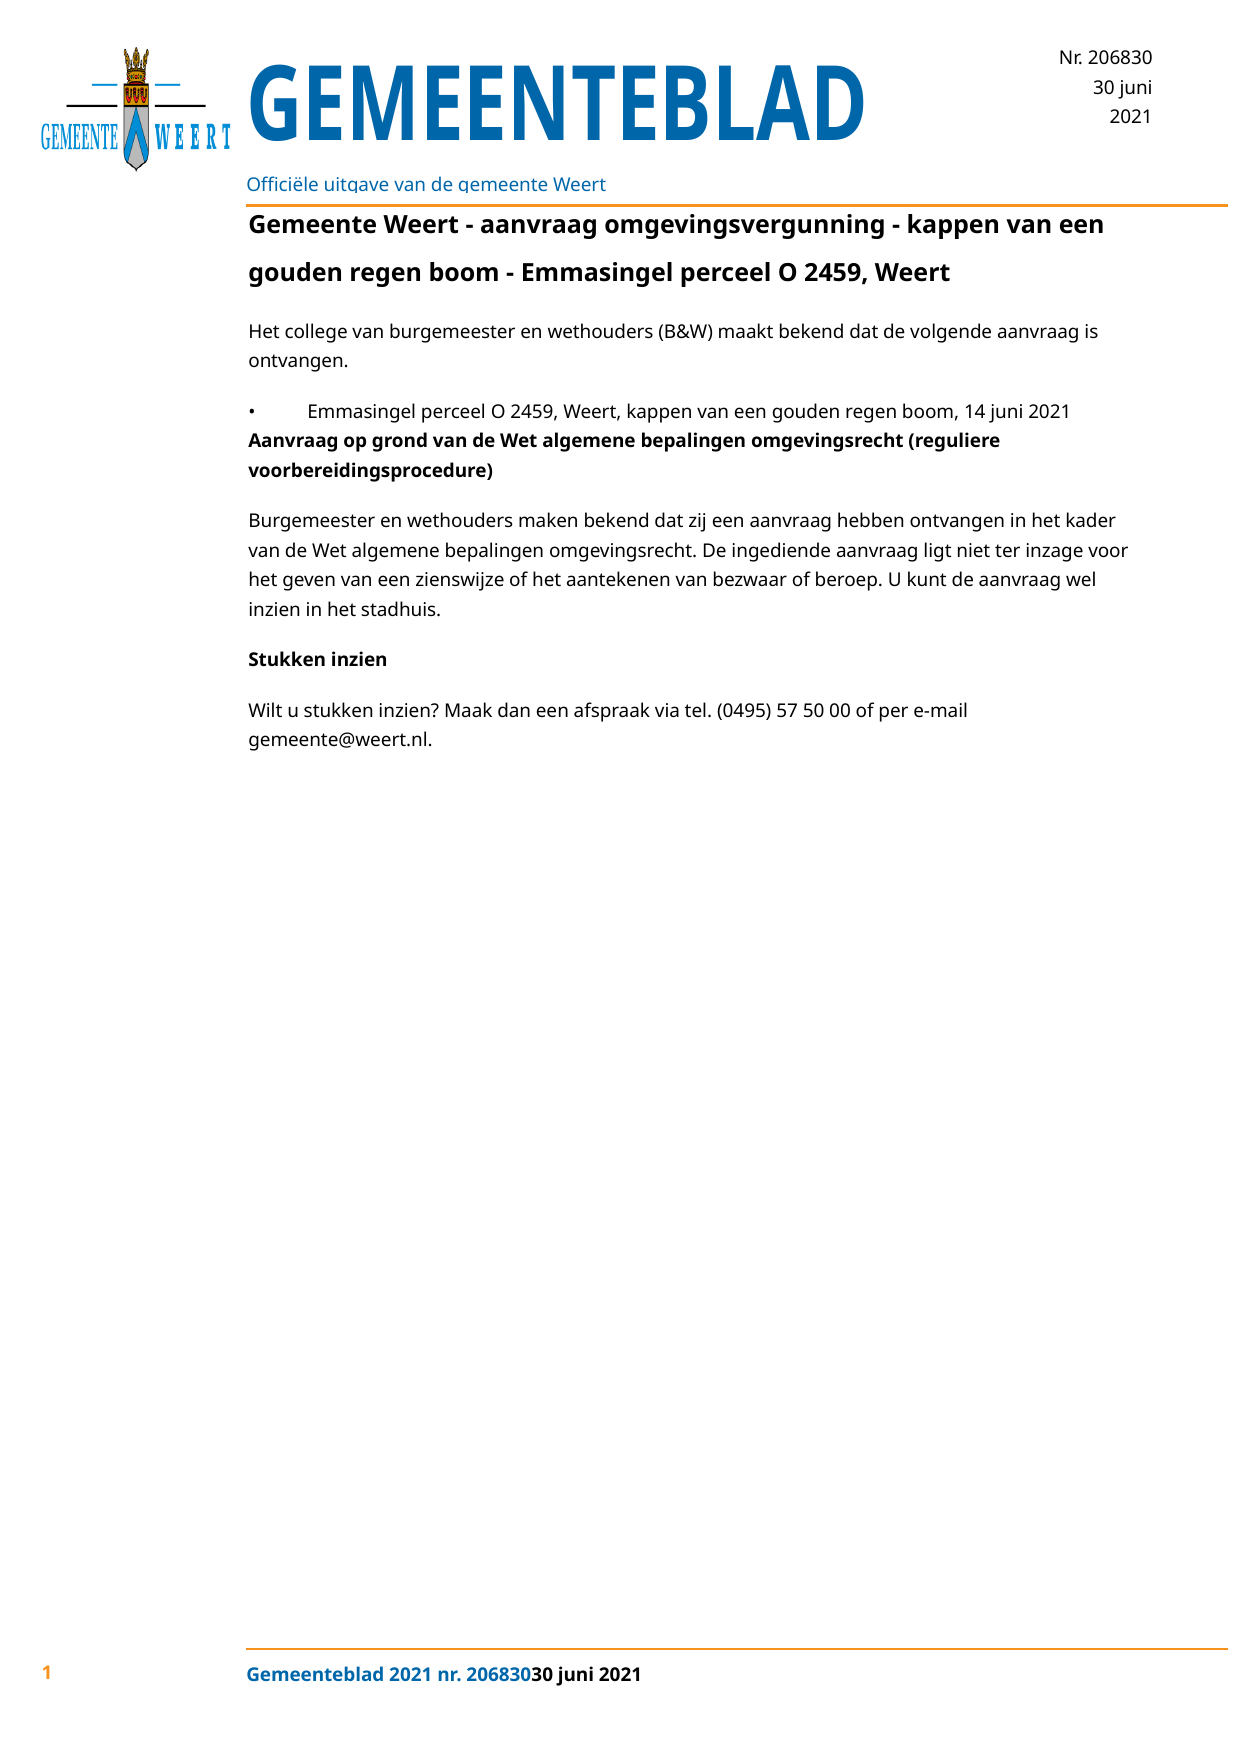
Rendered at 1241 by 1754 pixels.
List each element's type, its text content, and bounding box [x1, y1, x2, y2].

list Emmasingel perceel O 2459, Weert, kappen van een gouden regen boom, 14 juni 2021 [248, 398, 1152, 424]
text Gemeente Weert - aanvraag omgevingsvergunning - kappen van een gouden regen boom - Emmasingel perceel O 2459, Weert [248, 207, 1152, 288]
picture [41, 47, 231, 172]
text Aanvraag op grond van de Wet algemene bepalingen omgevingsrecht (reguliere voorbereidingsprocedure) [248, 427, 1152, 483]
text Wilt u stukken inzien? Maak dan een afspraak via tel. (0495) 57 50 00 of per e-mail gemeente@weert.nl. [248, 697, 1152, 752]
text Het college van burgemeester en wethouders (B&W) maakt bekend dat de volgende aanvraag is ontvangen. [248, 318, 1152, 373]
text Burgemeester en wethouders maken bekend dat zij een aanvraag hebben ontvangen in het kader van de Wet algemene bepalingen omgevingsrecht. De ingediende aanvraag ligt niet ter inzage voor het geven van een zienswijze of het aantekenen van bezwaar of beroep. U kunt de aanvraag wel inzien in het stadhuis. [248, 507, 1152, 622]
text Stukken inzien [248, 647, 1152, 672]
